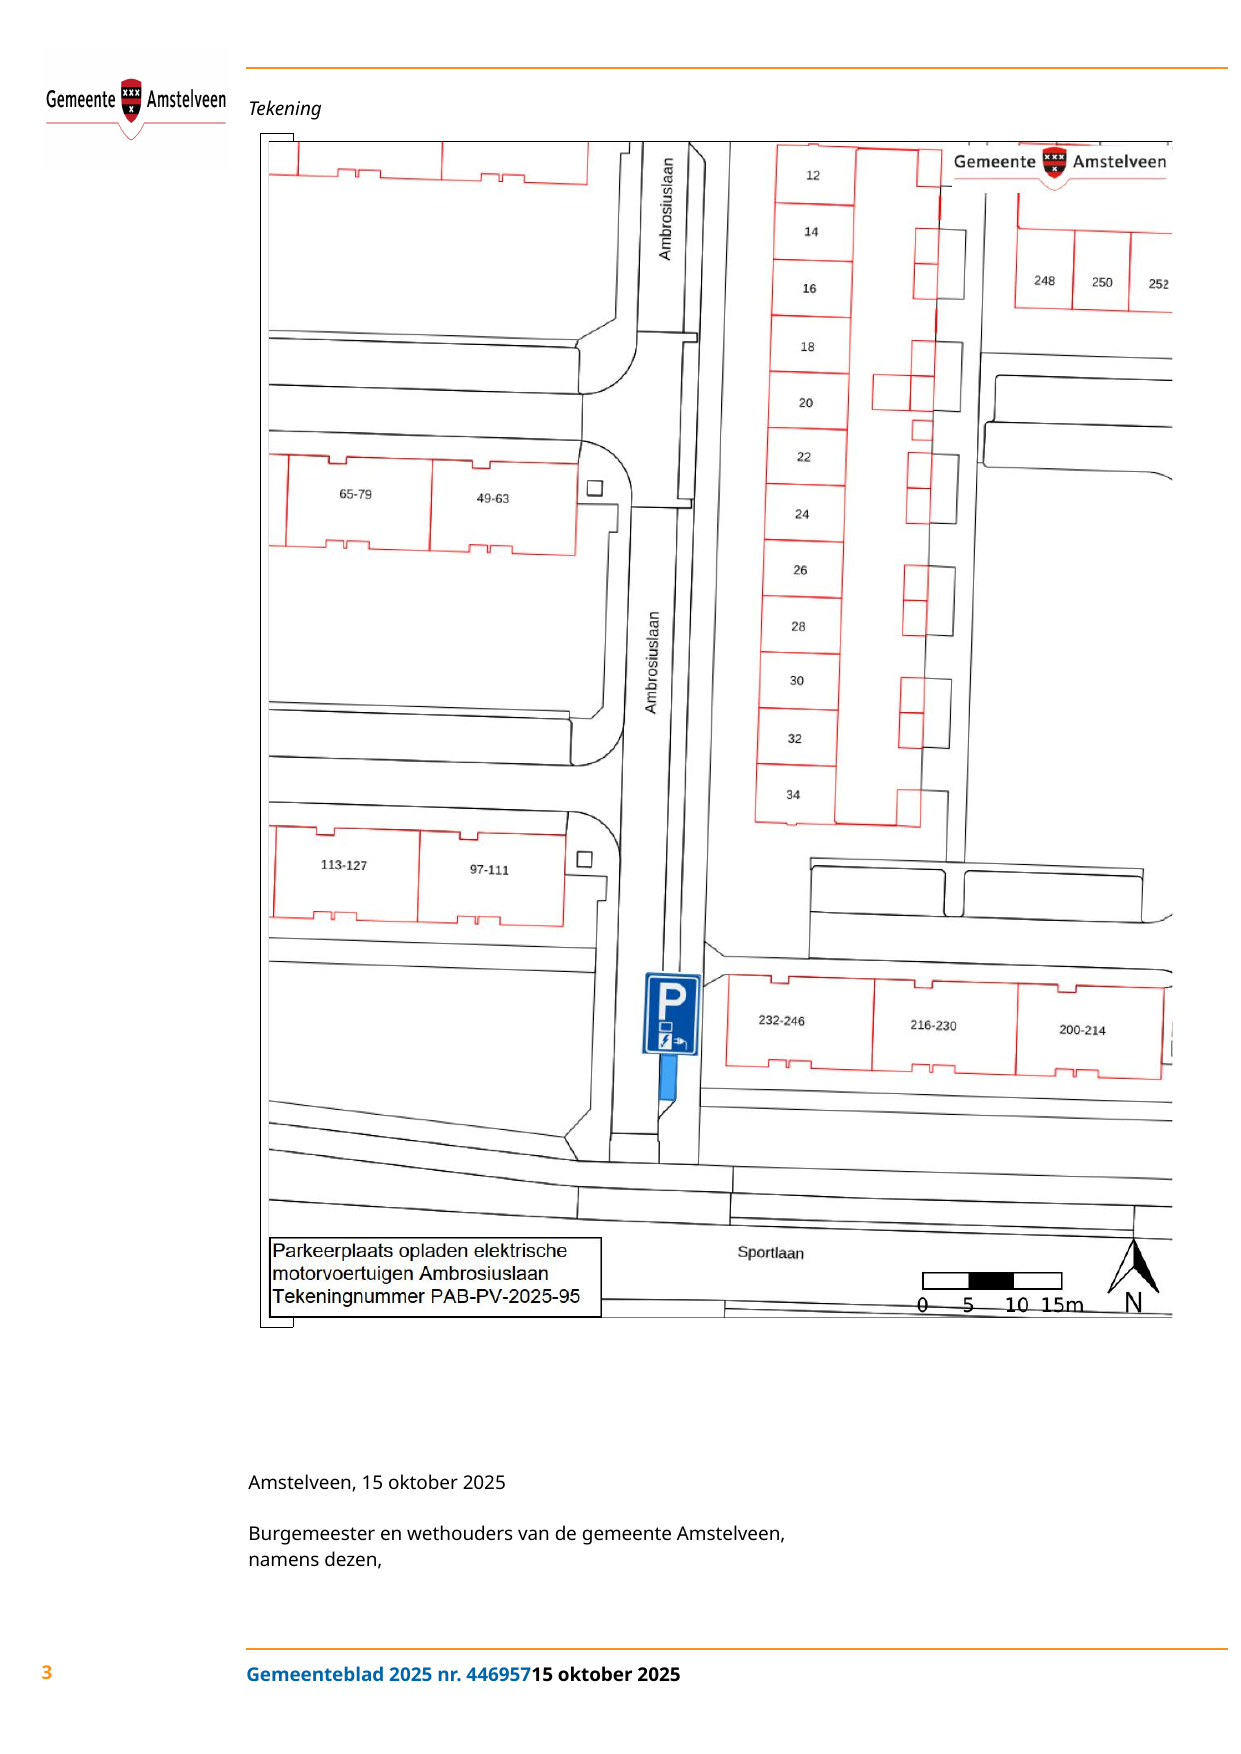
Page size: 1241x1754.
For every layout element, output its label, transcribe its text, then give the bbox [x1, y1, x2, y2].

picture [41, 47, 231, 172]
text Burgemeester en wethouders van de gemeente Amstelveen, [248, 1521, 1152, 1546]
text Amstelveen, 15 oktober 2025 [248, 1469, 1152, 1495]
text namens dezen, [248, 1546, 1152, 1572]
text Tekening [248, 95, 1152, 121]
picture [268, 141, 1173, 1318]
